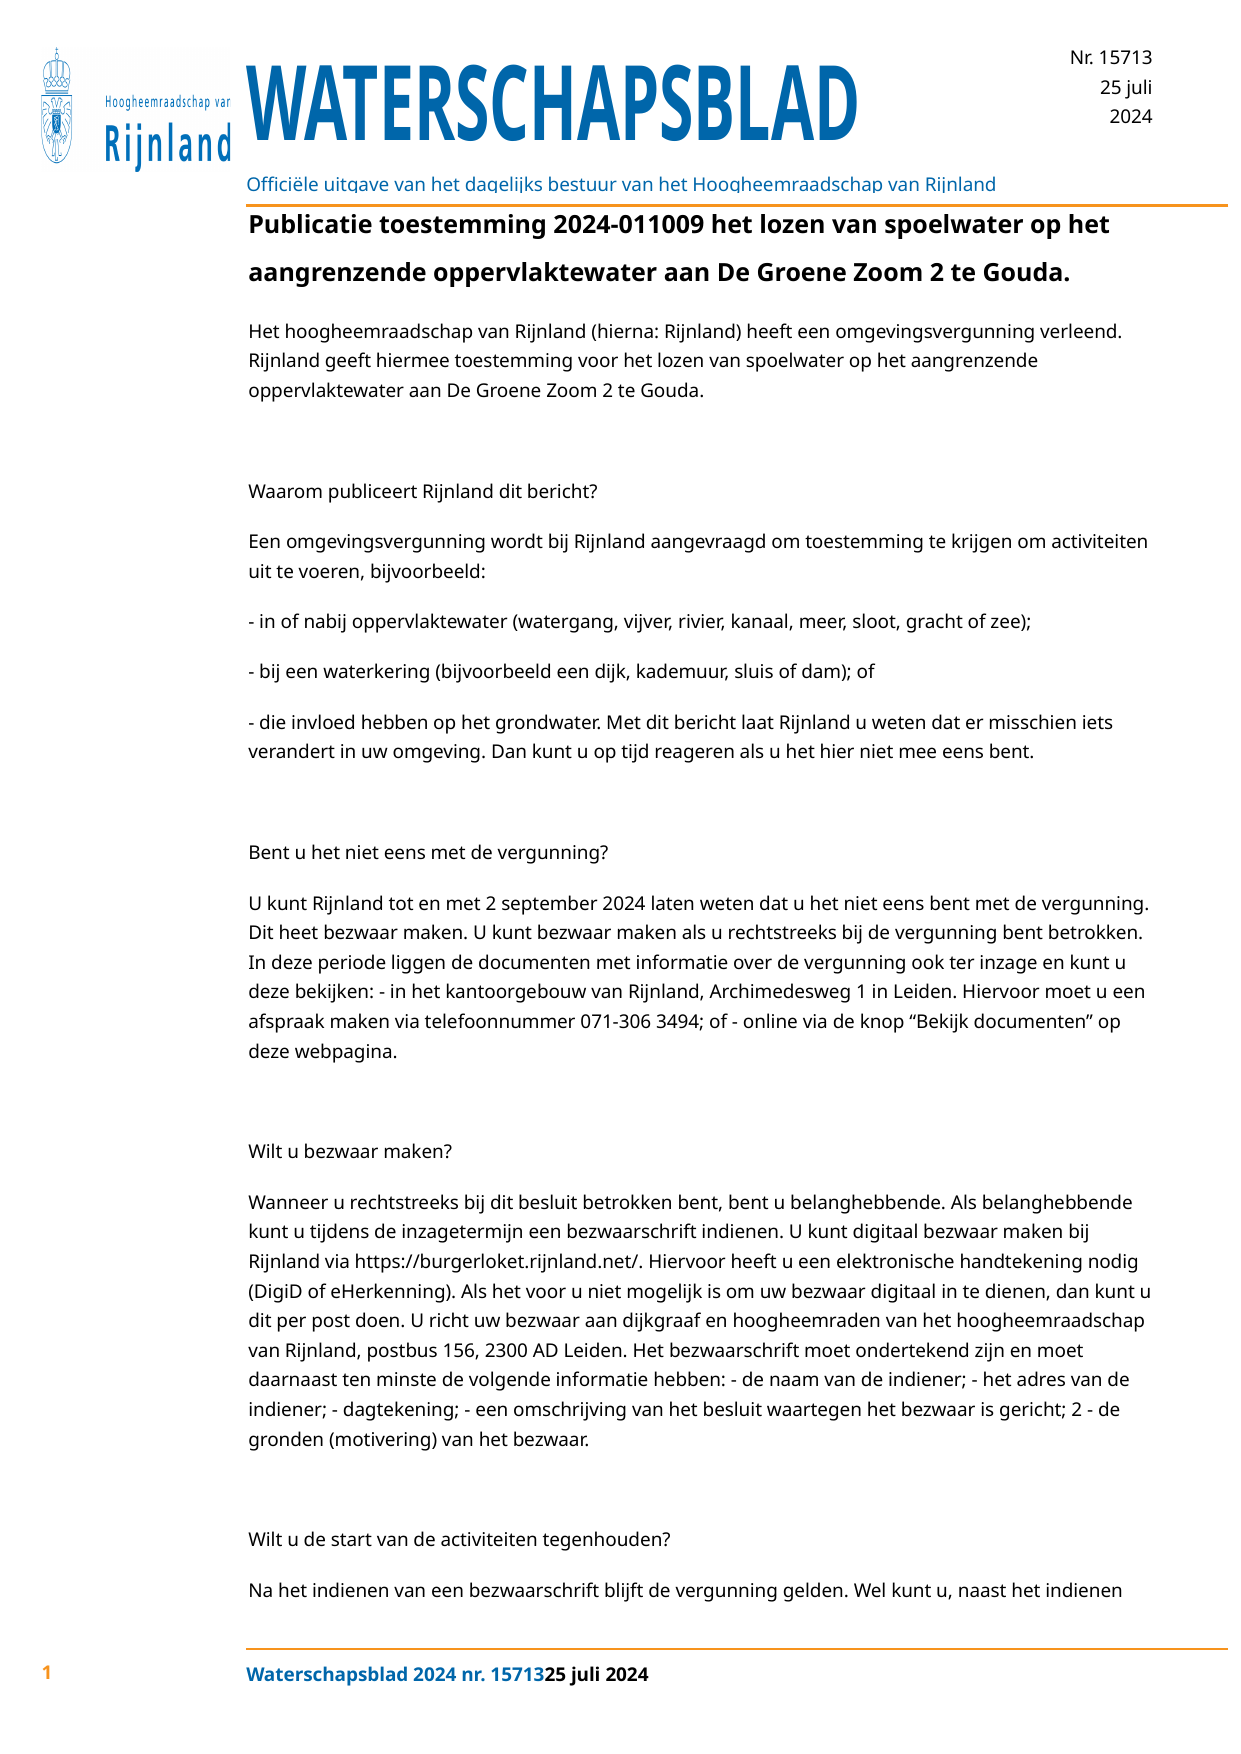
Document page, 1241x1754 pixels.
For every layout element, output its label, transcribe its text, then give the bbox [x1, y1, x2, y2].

text - bij een waterkering (bijvoorbeeld een dijk, kademuur, sluis of dam); of [248, 659, 1152, 684]
text Het hoogheemraadschap van Rijnland (hierna: Rijnland) heeft een omgevingsvergunning verleend. Rijnland geeft hiermee toestemming voor het lozen van spoelwater op het aangrenzende oppervlaktewater aan De Groene Zoom 2 te Gouda. [248, 318, 1152, 403]
text Waarom publiceert Rijnland dit bericht? [248, 478, 1152, 504]
text Publicatie toestemming 2024-011009 het lozen van spoelwater op het aangrenzende oppervlaktewater aan De Groene Zoom 2 te Gouda. [248, 207, 1152, 288]
text Na het indienen van een bezwaarschrift blijft de vergunning gelden. Wel kunt u, naast het indienen [248, 1577, 1152, 1603]
text Bent u het niet eens met de vergunning? [248, 839, 1152, 865]
text Wilt u bezwaar maken? [248, 1139, 1152, 1164]
text Wilt u de start van de activiteiten tegenhouden? [248, 1527, 1152, 1552]
text - die invloed hebben op het grondwater. Met dit bericht laat Rijnland u weten dat er misschien iets verandert in uw omgeving. Dan kunt u op tijd reageren als u het hier niet mee eens bent. [248, 709, 1152, 764]
text U kunt Rijnland tot en met 2 september 2024 laten weten dat u het niet eens bent met de vergunning. Dit heet bezwaar maken. U kunt bezwaar maken als u rechtstreeks bij de vergunning bent betrokken. In deze periode liggen de documenten met informatie over de vergunning ook ter inzage en kunt u deze bekijken: - in het kantoorgebouw van Rijnland, Archimedesweg 1 in Leiden. Hiervoor moet u een afspraak maken via telefoonnummer 071-306 3494; of - online via de knop “Bekijk documenten” op deze webpagina. [248, 890, 1152, 1064]
picture [41, 47, 231, 172]
text Wanneer u rechtstreeks bij dit besluit betrokken bent, bent u belanghebbende. Als belanghebbende kunt u tijdens de inzagetermijn een bezwaarschrift indienen. U kunt digitaal bezwaar maken bij Rijnland via https://burgerloket.rijnland.net/. Hiervoor heeft u een elektronische handtekening nodig (DigiD of eHerkenning). Als het voor u niet mogelijk is om uw bezwaar digitaal in te dienen, dan kunt u dit per post doen. U richt uw bezwaar aan dijkgraaf en hoogheemraden van het hoogheemraadschap van Rijnland, postbus 156, 2300 AD Leiden. Het bezwaarschrift moet ondertekend zijn en moet daarnaast ten minste de volgende informatie hebben: - de naam van de indiener; - het adres van de indiener; - dagtekening; - een omschrijving van het besluit waartegen het bezwaar is gericht; 2 - de gronden (motivering) van het bezwaar. [248, 1189, 1152, 1452]
text Een omgevingsvergunning wordt bij Rijnland aangevraagd om toestemming te krijgen om activiteiten uit te voeren, bijvoorbeeld: [248, 528, 1152, 584]
text - in of nabij oppervlaktewater (watergang, vijver, rivier, kanaal, meer, sloot, gracht of zee); [248, 608, 1152, 634]
